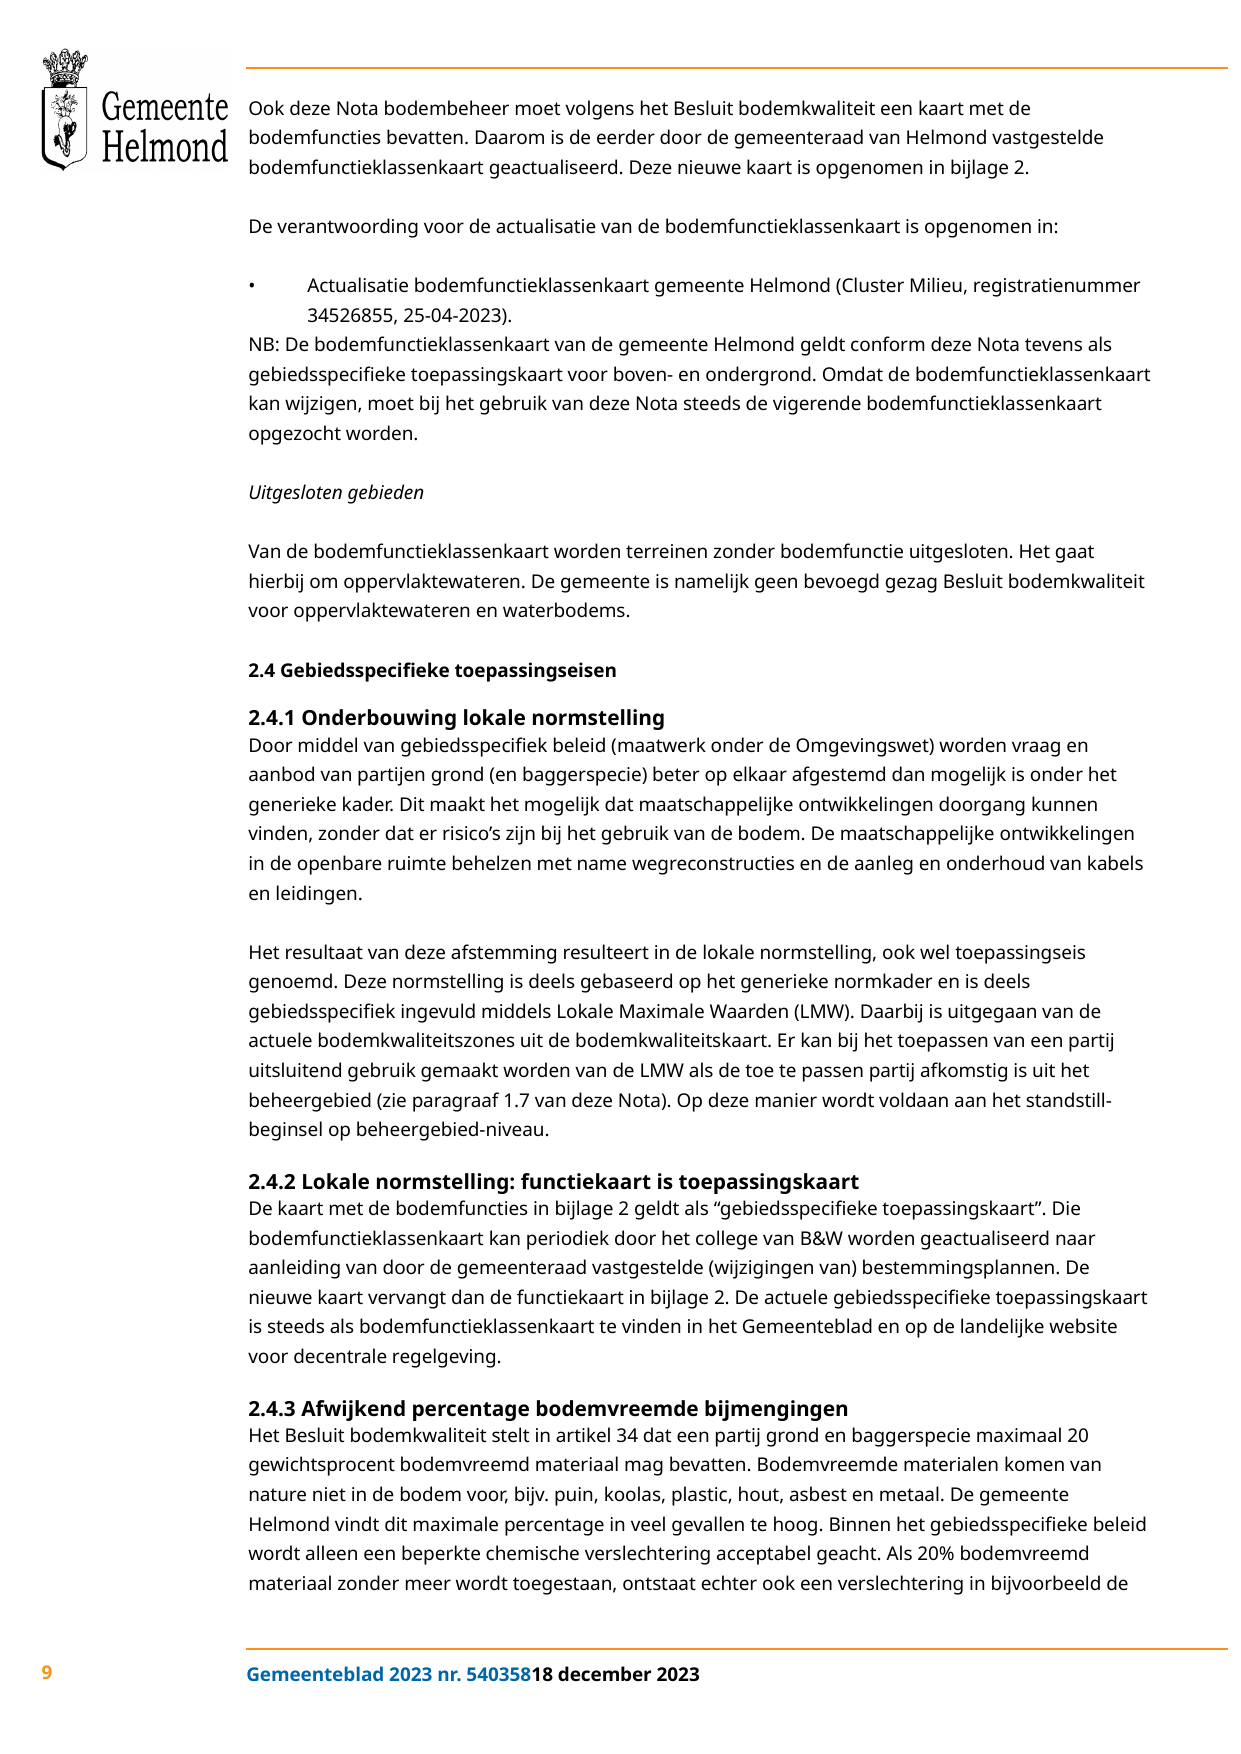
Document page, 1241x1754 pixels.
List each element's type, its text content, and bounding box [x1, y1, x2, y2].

text Door middel van gebiedsspecifiek beleid (maatwerk onder de Omgevingswet) worden vraag en aanbod van partijen grond (en baggerspecie) beter op elkaar afgestemd dan mogelijk is onder het generieke kader. Dit maakt het mogelijk dat maatschappelijke ontwikkelingen doorgang kunnen vinden, zonder dat er risico’s zijn bij het gebruik van de bodem. De maatschappelijke ontwikkelingen in de openbare ruimte behelzen met name wegreconstructies en de aanleg en onderhoud van kabels en leidingen. [248, 732, 1152, 906]
text Uitgesloten gebieden [248, 479, 1152, 505]
text NB: De bodemfunctieklassenkaart van de gemeente Helmond geldt conform deze Nota tevens als gebiedsspecifieke toepassingskaart voor boven- en ondergrond. Omdat de bodemfunctieklassenkaart kan wijzigen, moet bij het gebruik van deze Nota steeds de vigerende bodemfunctieklassenkaart opgezocht worden. [248, 331, 1152, 446]
text De kaart met de bodemfuncties in bijlage 2 geldt als “gebiedsspecifieke toepassingskaart”. Die bodemfunctieklassenkaart kan periodiek door het college van B&W worden geactualiseerd naar aanleiding van door de gemeenteraad vastgestelde (wijzigingen van) bestemmingsplannen. De nieuwe kaart vervangt dan de functiekaart in bijlage 2. De actuele gebiedsspecifieke toepassingskaart is steeds als bodemfunctieklassenkaart te vinden in het Gemeenteblad en op de landelijke website voor decentrale regelgeving. [248, 1195, 1152, 1369]
text Het resultaat van deze afstemming resulteert in de lokale normstelling, ook wel toepassingseis genoemd. Deze normstelling is deels gebaseerd op het generieke normkader en is deels gebiedsspecifiek ingevuld middels Lokale Maximale Waarden (LMW). Daarbij is uitgegaan van de actuele bodemkwaliteitszones uit de bodemkwaliteitskaart. Er kan bij het toepassen van een partij uitsluitend gebruik gemaakt worden van de LMW als de toe te passen partij afkomstig is uit het beheergebied (zie paragraaf 1.7 van deze Nota). Op deze manier wordt voldaan aan het standstill-beginsel op beheergebied-niveau. [248, 939, 1152, 1142]
text Ook deze Nota bodembeheer moet volgens het Besluit bodemkwaliteit een kaart met de bodemfuncties bevatten. Daarom is de eerder door de gemeenteraad van Helmond vastgestelde bodemfunctieklassenkaart geactualiseerd. Deze nieuwe kaart is opgenomen in bijlage 2. [248, 95, 1152, 180]
picture [41, 47, 231, 172]
text 2.4.1 Onderbouwing lokale normstelling [248, 703, 1152, 732]
text 2.4.3 Afwijkend percentage bodemvreemde bijmengingen [248, 1394, 1152, 1422]
list Actualisatie bodemfunctieklassenkaart gemeente Helmond (Cluster Milieu, registratienummer 34526855, 25-04-2023). [248, 272, 1152, 328]
text De verantwoording voor de actualisatie van de bodemfunctieklassenkaart is opgenomen in: [248, 213, 1152, 239]
text 2.4 Gebiedsspecifieke toepassingseisen [248, 657, 1152, 683]
text Het Besluit bodemkwaliteit stelt in artikel 34 dat een partij grond en baggerspecie maximaal 20 gewichtsprocent bodemvreemd materiaal mag bevatten. Bodemvreemde materialen komen van nature niet in de bodem voor, bijv. puin, koolas, plastic, hout, asbest en metaal. De gemeente Helmond vindt dit maximale percentage in veel gevallen te hoog. Binnen het gebiedsspecifieke beleid wordt alleen een beperkte chemische verslechtering acceptabel geacht. Als 20% bodemvreemd materiaal zonder meer wordt toegestaan, ontstaat echter ook een verslechtering in bijvoorbeeld de [248, 1422, 1152, 1596]
text Van de bodemfunctieklassenkaart worden terreinen zonder bodemfunctie uitgesloten. Het gaat hierbij om oppervlaktewateren. De gemeente is namelijk geen bevoegd gezag Besluit bodemkwaliteit voor oppervlaktewateren en waterbodems. [248, 538, 1152, 623]
text 2.4.2 Lokale normstelling: functiekaart is toepassingskaart [248, 1167, 1152, 1195]
